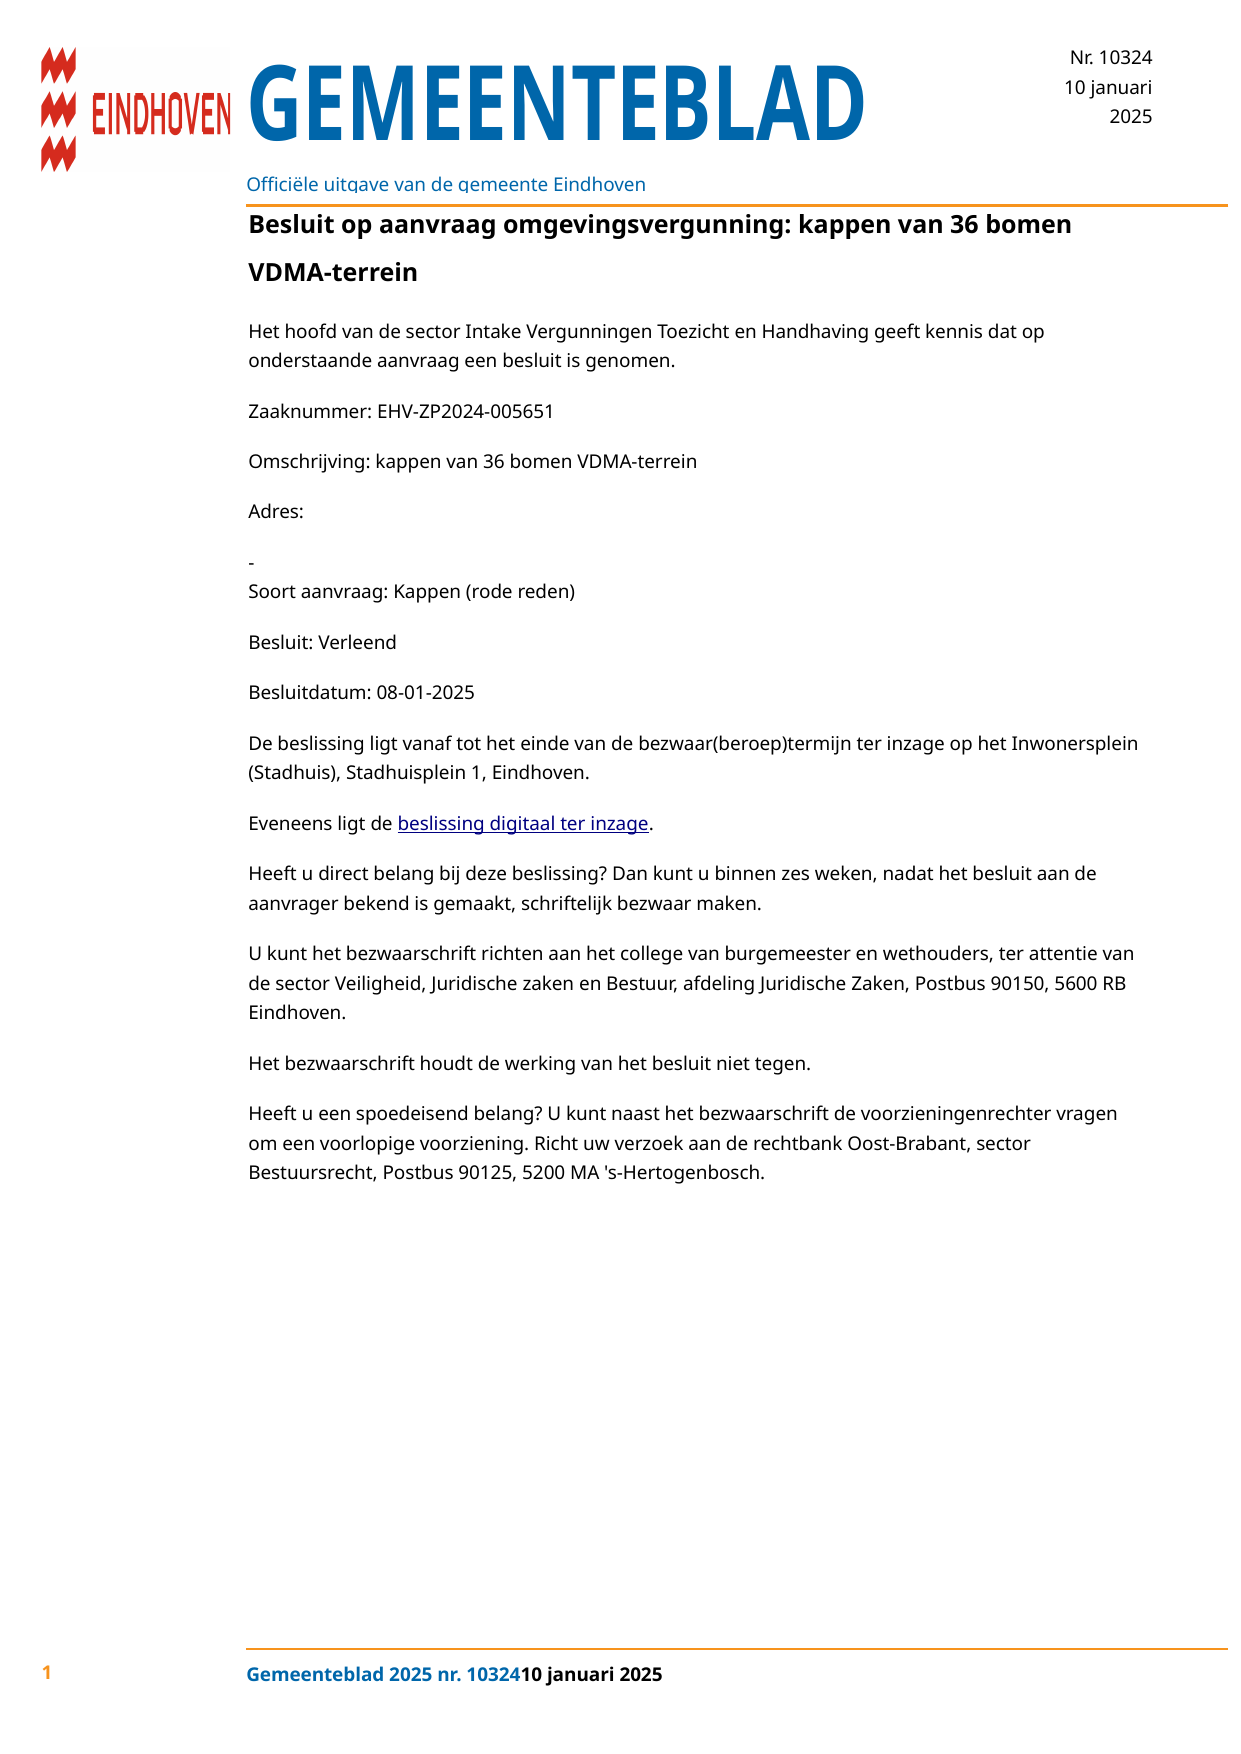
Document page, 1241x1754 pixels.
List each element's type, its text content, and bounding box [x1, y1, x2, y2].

text De beslissing ligt vanaf tot het einde van de bezwaar(beroep)termijn ter inzage op het Inwonersplein (Stadhuis), Stadhuisplein 1, Eindhoven. [248, 730, 1152, 785]
text Heeft u een spoedeisend belang? U kunt naast het bezwaarschrift de voorzieningenrechter vragen om een voorlopige voorziening. Richt uw verzoek aan de rechtbank Oost-Brabant, sector Bestuursrecht, Postbus 90125, 5200 MA 's-Hertogenbosch. [248, 1100, 1152, 1185]
text Omschrijving: kappen van 36 bomen VDMA-terrein [248, 448, 1152, 474]
text Soort aanvraag: Kappen (rode reden) [248, 579, 1152, 604]
text Adres: [248, 499, 1152, 524]
text U kunt het bezwaarschrift richten aan het college van burgemeester en wethouders, ter attentie van de sector Veiligheid, Juridische zaken en Bestuur, afdeling Juridische Zaken, Postbus 90150, 5600 RB Eindhoven. [248, 940, 1152, 1025]
text Het hoofd van de sector Intake Vergunningen Toezicht en Handhaving geeft kennis dat op onderstaande aanvraag een besluit is genomen. [248, 318, 1152, 373]
picture [41, 47, 231, 172]
text Besluit: Verleend [248, 629, 1152, 655]
text Besluit op aanvraag omgevingsvergunning: kappen van 36 bomen VDMA-terrein [248, 207, 1152, 288]
text Zaaknummer: EHV-ZP2024-005651 [248, 398, 1152, 424]
text Besluitdatum: 08-01-2025 [248, 679, 1152, 705]
text Eveneens ligt de beslissing digitaal ter inzage. [248, 810, 1152, 836]
text Heeft u direct belang bij deze beslissing? Dan kunt u binnen zes weken, nadat het besluit aan de aanvrager bekend is gemaakt, schriftelijk bezwaar maken. [248, 860, 1152, 916]
text Het bezwaarschrift houdt de werking van het besluit niet tegen. [248, 1050, 1152, 1076]
